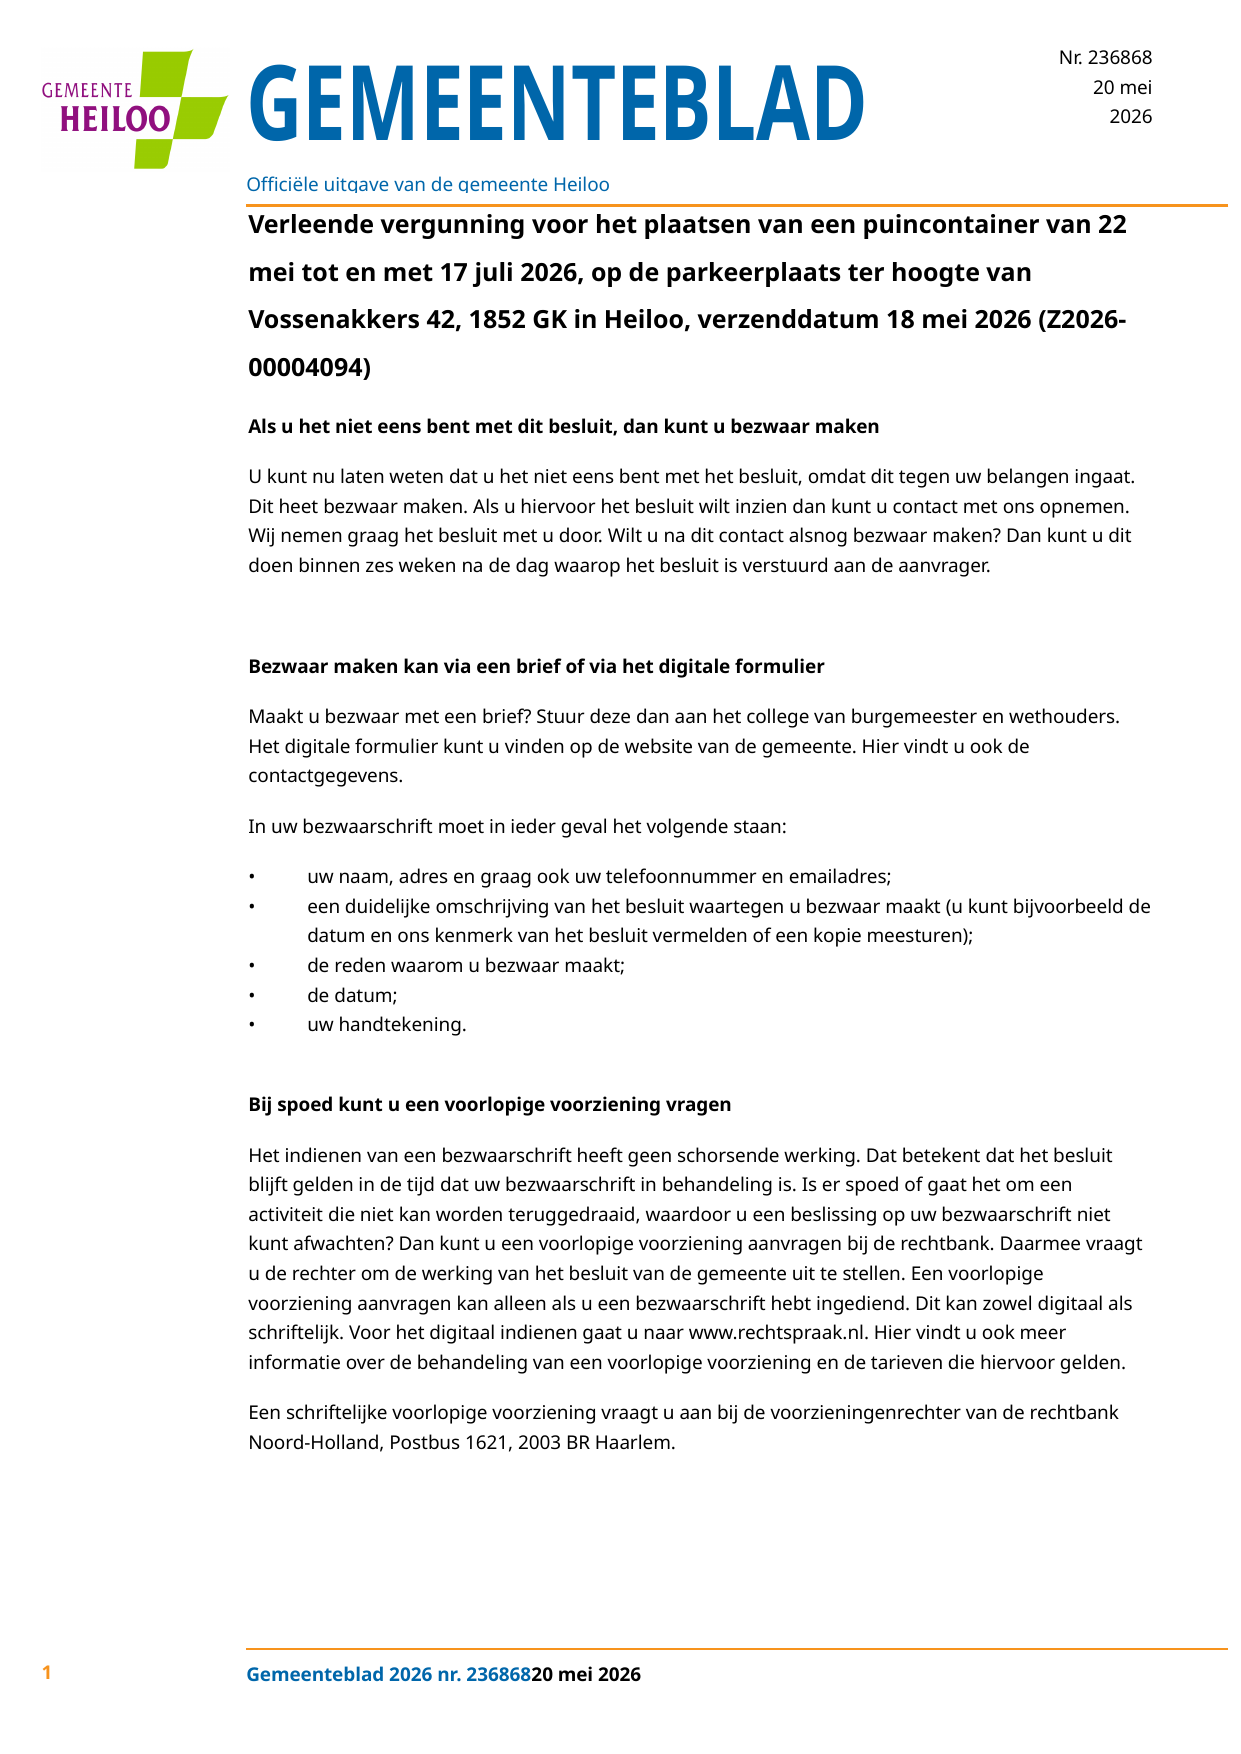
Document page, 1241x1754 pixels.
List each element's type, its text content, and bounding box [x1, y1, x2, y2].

list een duidelijke omschrijving van het besluit waartegen u bezwaar maakt (u kunt bijvoorbeeld de datum en ons kenmerk van het besluit vermelden of een kopie meesturen); [248, 893, 1152, 948]
text Als u het niet eens bent met dit besluit, dan kunt u bezwaar maken [248, 413, 1152, 439]
text Bezwaar maken kan via een brief of via het digitale formulier [248, 653, 1152, 679]
list de reden waarom u bezwaar maakt; [248, 952, 1152, 978]
text Bij spoed kunt u een voorlopige voorziening vragen [248, 1091, 1152, 1117]
list uw naam, adres en graag ook uw telefoonnummer en emailadres; [248, 863, 1152, 889]
text Het indienen van een bezwaarschrift heeft geen schorsende werking. Dat betekent dat het besluit blijft gelden in de tijd dat uw bezwaarschrift in behandeling is. Is er spoed of gaat het om een activiteit die niet kan worden teruggedraaid, waardoor u een beslissing op uw bezwaarschrift niet kunt afwachten? Dan kunt u een voorlopige voorziening aanvragen bij de rechtbank. Daarmee vraagt u de rechter om de werking van het besluit van de gemeente uit te stellen. Een voorlopige voorziening aanvragen kan alleen als u een bezwaarschrift hebt ingediend. Dit kan zowel digitaal als schriftelijk. Voor het digitaal indienen gaat u naar www.rechtspraak.nl. Hier vindt u ook meer informatie over de behandeling van een voorlopige voorziening en de tarieven die hiervoor gelden. [248, 1142, 1152, 1375]
list de datum; [248, 982, 1152, 1008]
text In uw bezwaarschrift moet in ieder geval het volgende staan: [248, 813, 1152, 839]
text Een schriftelijke voorlopige voorziening vraagt u aan bij de voorzieningenrechter van de rechtbank Noord-Holland, Postbus 1621, 2003 BR Haarlem. [248, 1399, 1152, 1455]
text Maakt u bezwaar met een brief? Stuur deze dan aan het college van burgemeester en wethouders. Het digitale formulier kunt u vinden op de website van de gemeente. Hier vindt u ook de contactgegevens. [248, 703, 1152, 788]
picture [41, 47, 231, 172]
text Verleende vergunning voor het plaatsen van een puincontainer van 22 mei tot en met 17 juli 2026, op de parkeerplaats ter hoogte van Vossenakkers 42, 1852 GK in Heiloo, verzenddatum 18 mei 2026 (Z2026-00004094) [248, 207, 1152, 384]
list uw handtekening. [248, 1011, 1152, 1037]
text U kunt nu laten weten dat u het niet eens bent met het besluit, omdat dit tegen uw belangen ingaat. Dit heet bezwaar maken. Als u hiervoor het besluit wilt inzien dan kunt u contact met ons opnemen. Wij nemen graag het besluit met u door. Wilt u na dit contact alsnog bezwaar maken? Dan kunt u dit doen binnen zes weken na de dag waarop het besluit is verstuurd aan de aanvrager. [248, 463, 1152, 578]
